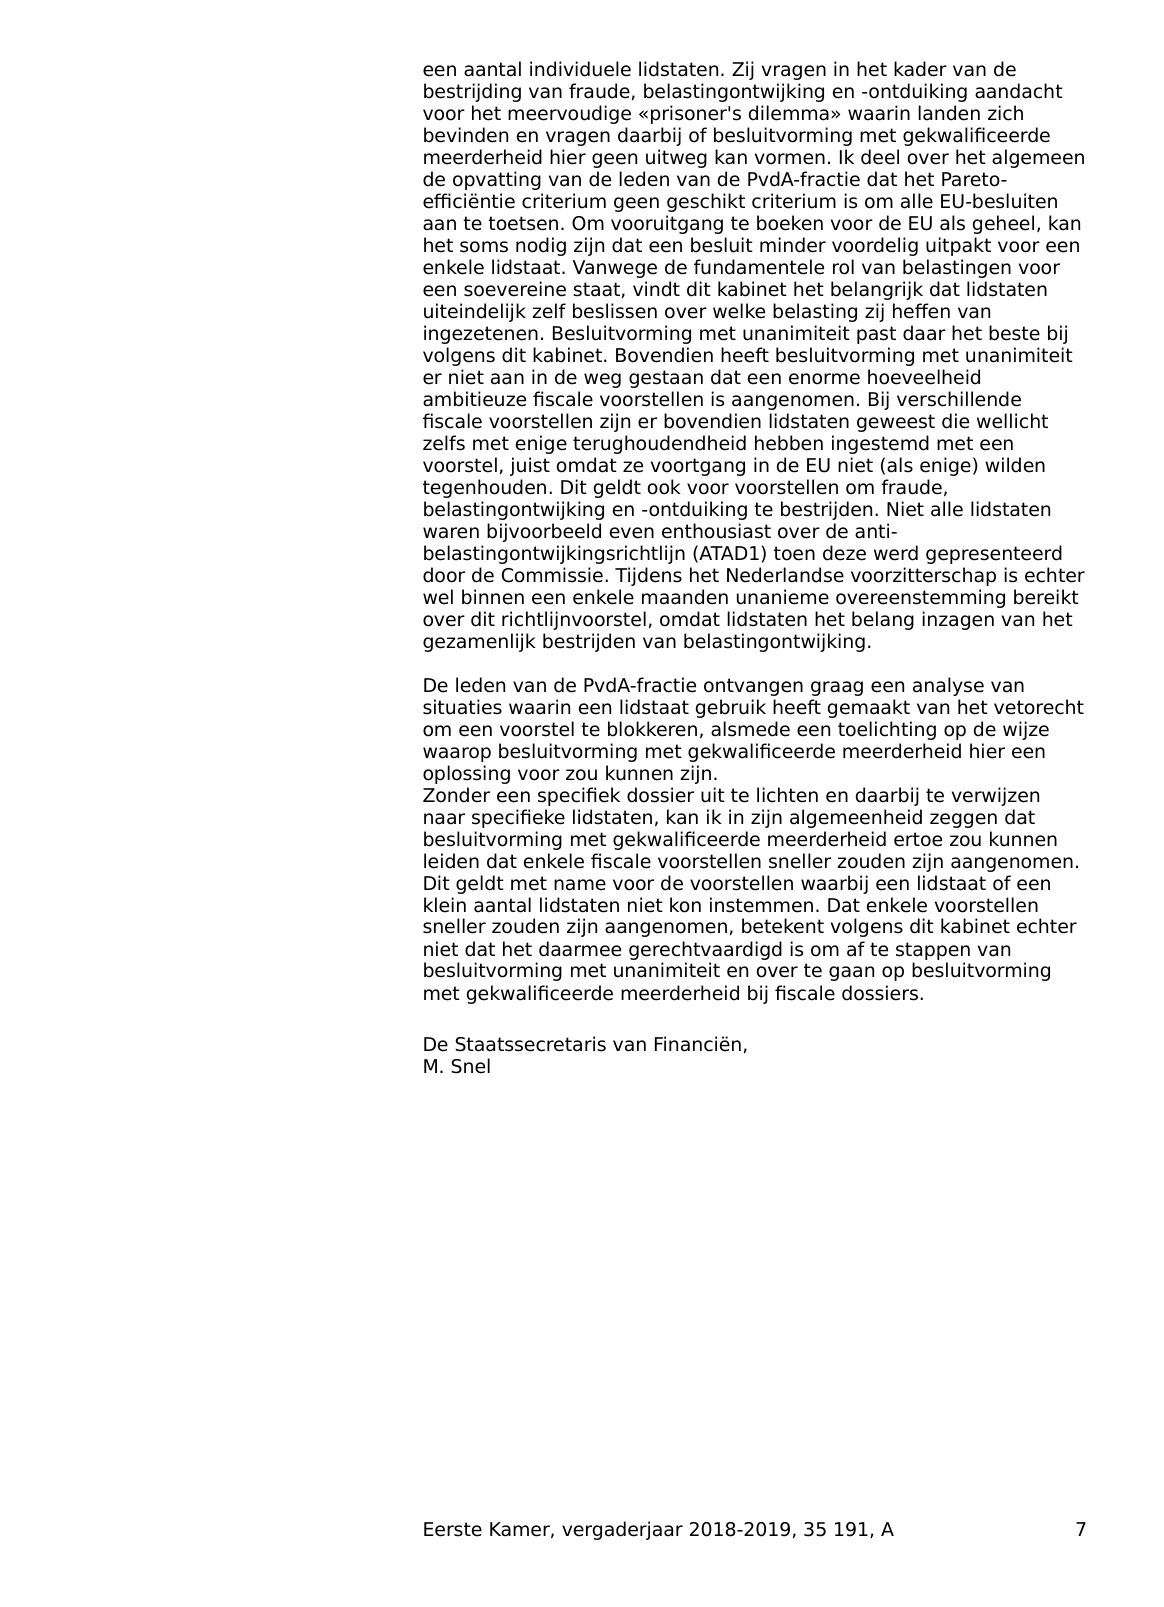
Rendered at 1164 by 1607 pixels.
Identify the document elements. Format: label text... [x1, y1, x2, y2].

text Zonder een specifiek dossier uit te lichten en daarbij te verwijzen naar specifieke lidstaten, kan ik in zijn algemeenheid zeggen dat besluitvorming met gekwalificeerde meerderheid ertoe zou kunnen leiden dat enkele fiscale voorstellen sneller zouden zijn aangenomen. Dit geldt met name voor de voorstellen waarbij een lidstaat of een klein aantal lidstaten niet kon instemmen. Dat enkele voorstellen sneller zouden zijn aangenomen, betekent volgens dit kabinet echter niet dat het daarmee gerechtvaardigd is om af te stappen van besluitvorming met unanimiteit en over te gaan op besluitvorming met gekwalificeerde meerderheid bij fiscale dossiers. [422, 784, 1087, 1004]
text De leden van de PvdA-fractie ontvangen graag een analyse van situaties waarin een lidstaat gebruik heeft gemaakt van het vetorecht om een voorstel te blokkeren, alsmede een toelichting op de wijze waarop besluitvorming met gekwalificeerde meerderheid hier een oplossing voor zou kunnen zijn. [422, 675, 1087, 784]
text De Staatssecretaris van Financiën, M. Snel [422, 1034, 1087, 1078]
text een aantal individuele lidstaten. Zij vragen in het kader van de bestrijding van fraude, belastingontwijking en -ontduiking aandacht voor het meervoudige «prisoner's dilemma» waarin landen zich bevinden en vragen daarbij of besluitvorming met gekwalificeerde meerderheid hier geen uitweg kan vormen. Ik deel over het algemeen de opvatting van de leden van de PvdA-fractie dat het Pareto-efficiëntie criterium geen geschikt criterium is om alle EU-besluiten aan te toetsen. Om vooruitgang te boeken voor de EU als geheel, kan het soms nodig zijn dat een besluit minder voordelig uitpakt voor een enkele lidstaat. Vanwege de fundamentele rol van belastingen voor een soevereine staat, vindt dit kabinet het belangrijk dat lidstaten uiteindelijk zelf beslissen over welke belasting zij heffen van ingezetenen. Besluitvorming met unanimiteit past daar het beste bij volgens dit kabinet. Bovendien heeft besluitvorming met unanimiteit er niet aan in de weg gestaan dat een enorme hoeveelheid ambitieuze fiscale voorstellen is aangenomen. Bij verschillende fiscale voorstellen zijn er bovendien lidstaten geweest die wellicht zelfs met enige terughoudendheid hebben ingestemd met een voorstel, juist omdat ze voortgang in de EU niet (als enige) wilden tegenhouden. Dit geldt ook voor voorstellen om fraude, belastingontwijking en -ontduiking te bestrijden. Niet alle lidstaten waren bijvoorbeeld even enthousiast over de anti-belastingontwijkingsrichtlijn (ATAD1) toen deze werd gepresenteerd door de Commissie. Tijdens het Nederlandse voorzitterschap is echter wel binnen een enkele maanden unanieme overeenstemming bereikt over dit richtlijnvoorstel, omdat lidstaten het belang inzagen van het gezamenlijk bestrijden van belastingontwijking. [422, 59, 1087, 652]
